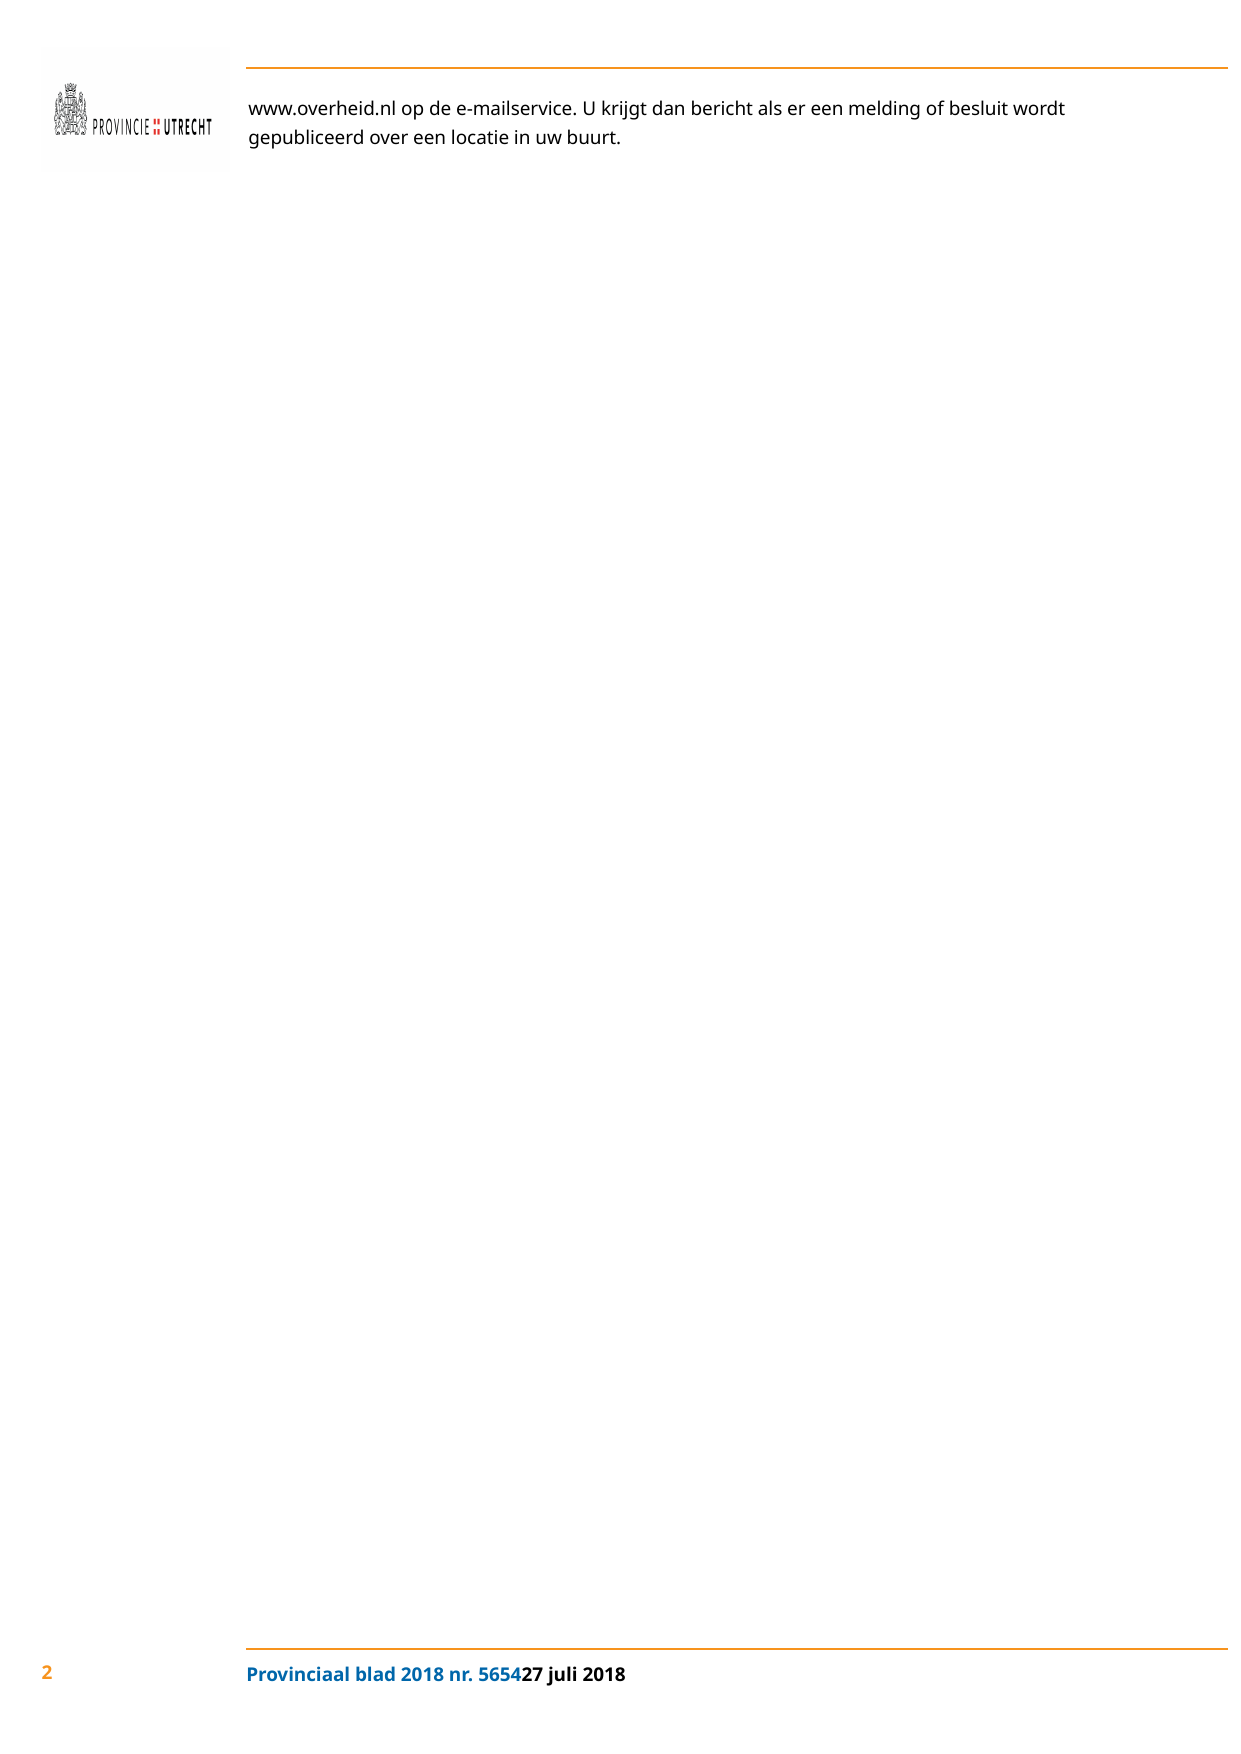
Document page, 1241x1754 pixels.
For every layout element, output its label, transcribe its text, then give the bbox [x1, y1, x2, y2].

text www.overheid.nl op de e-mailservice. U krijgt dan bericht als er een melding of besluit wordt gepubliceerd over een locatie in uw buurt. [248, 95, 1152, 150]
picture [41, 47, 231, 172]
